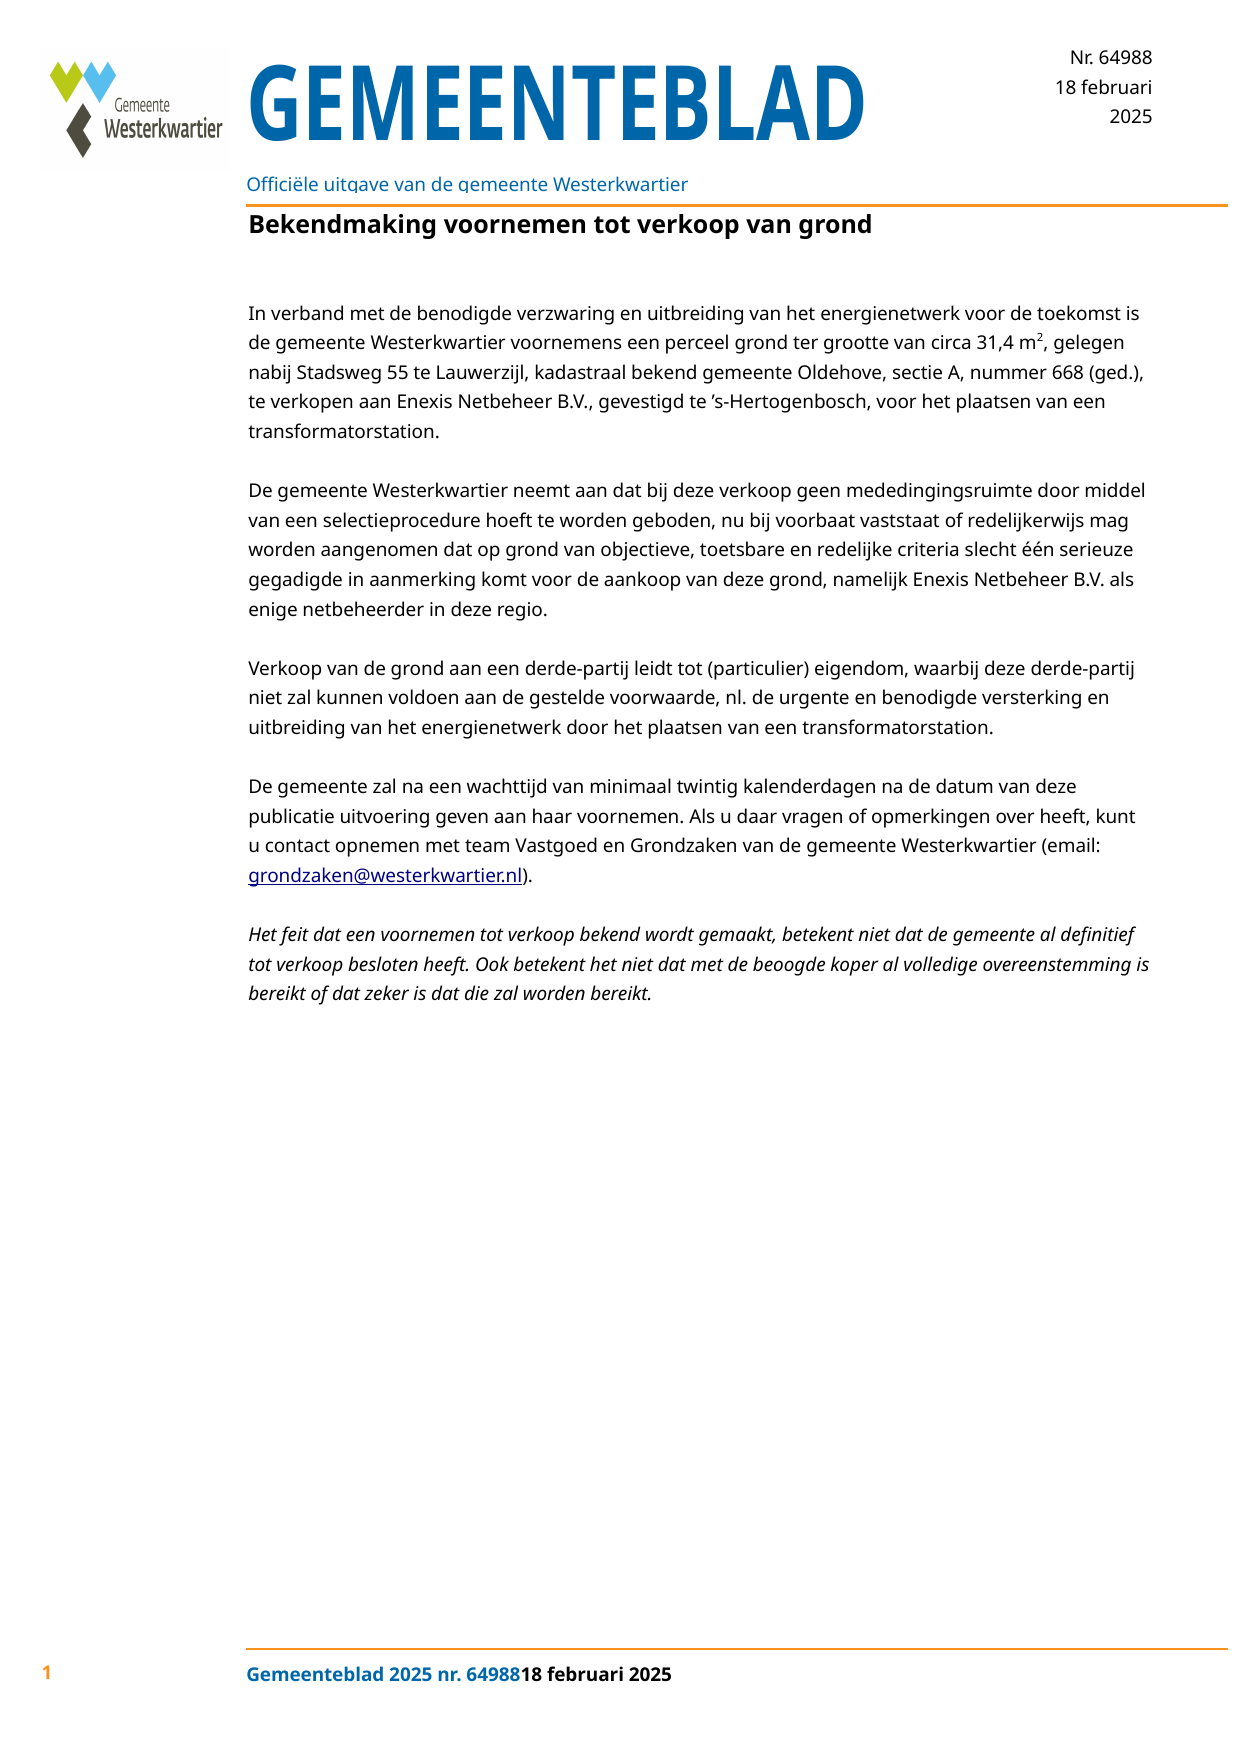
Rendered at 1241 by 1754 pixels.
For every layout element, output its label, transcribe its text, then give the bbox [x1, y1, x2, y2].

text De gemeente Westerkwartier neemt aan dat bij deze verkoop geen mededingingsruimte door middel van een selectieprocedure hoeft te worden geboden, nu bij voorbaat vaststaat of redelijkerwijs mag worden aangenomen dat op grond van objectieve, toetsbare en redelijke criteria slecht één serieuze gegadigde in aanmerking komt voor de aankoop van deze grond, namelijk Enexis Netbeheer B.V. als enige netbeheerder in deze regio. [248, 477, 1152, 621]
picture [41, 47, 231, 172]
text Het feit dat een voornemen tot verkoop bekend wordt gemaakt, betekent niet dat de gemeente al definitief tot verkoop besloten heeft. Ook betekent het niet dat met de beoogde koper al volledige overeenstemming is bereikt of dat zeker is dat die zal worden bereikt. [248, 921, 1152, 1006]
text Verkoop van de grond aan een derde-partij leidt tot (particulier) eigendom, waarbij deze derde-partij niet zal kunnen voldoen aan de gestelde voorwaarde, nl. de urgente en benodigde versterking en uitbreiding van het energienetwerk door het plaatsen van een transformatorstation. [248, 655, 1152, 740]
text Bekendmaking voornemen tot verkoop van grond [248, 207, 1152, 241]
text In verband met de benodigde verzwaring en uitbreiding van het energienetwerk voor de toekomst is de gemeente Westerkwartier voornemens een perceel grond ter grootte van circa 31,4 m2, gelegen nabij Stadsweg 55 te Lauwerzijl, kadastraal bekend gemeente Oldehove, sectie A, nummer 668 (ged.), te verkopen aan Enexis Netbeheer B.V., gevestigd te ’s-Hertogenbosch, voor het plaatsen van een transformatorstation. [248, 300, 1152, 444]
text De gemeente zal na een wachttijd van minimaal twintig kalenderdagen na de datum van deze publicatie uitvoering geven aan haar voornemen. Als u daar vragen of opmerkingen over heeft, kunt u contact opnemen met team Vastgoed en Grondzaken van de gemeente Westerkwartier (email: grondzaken@westerkwartier.nl). [248, 773, 1152, 888]
